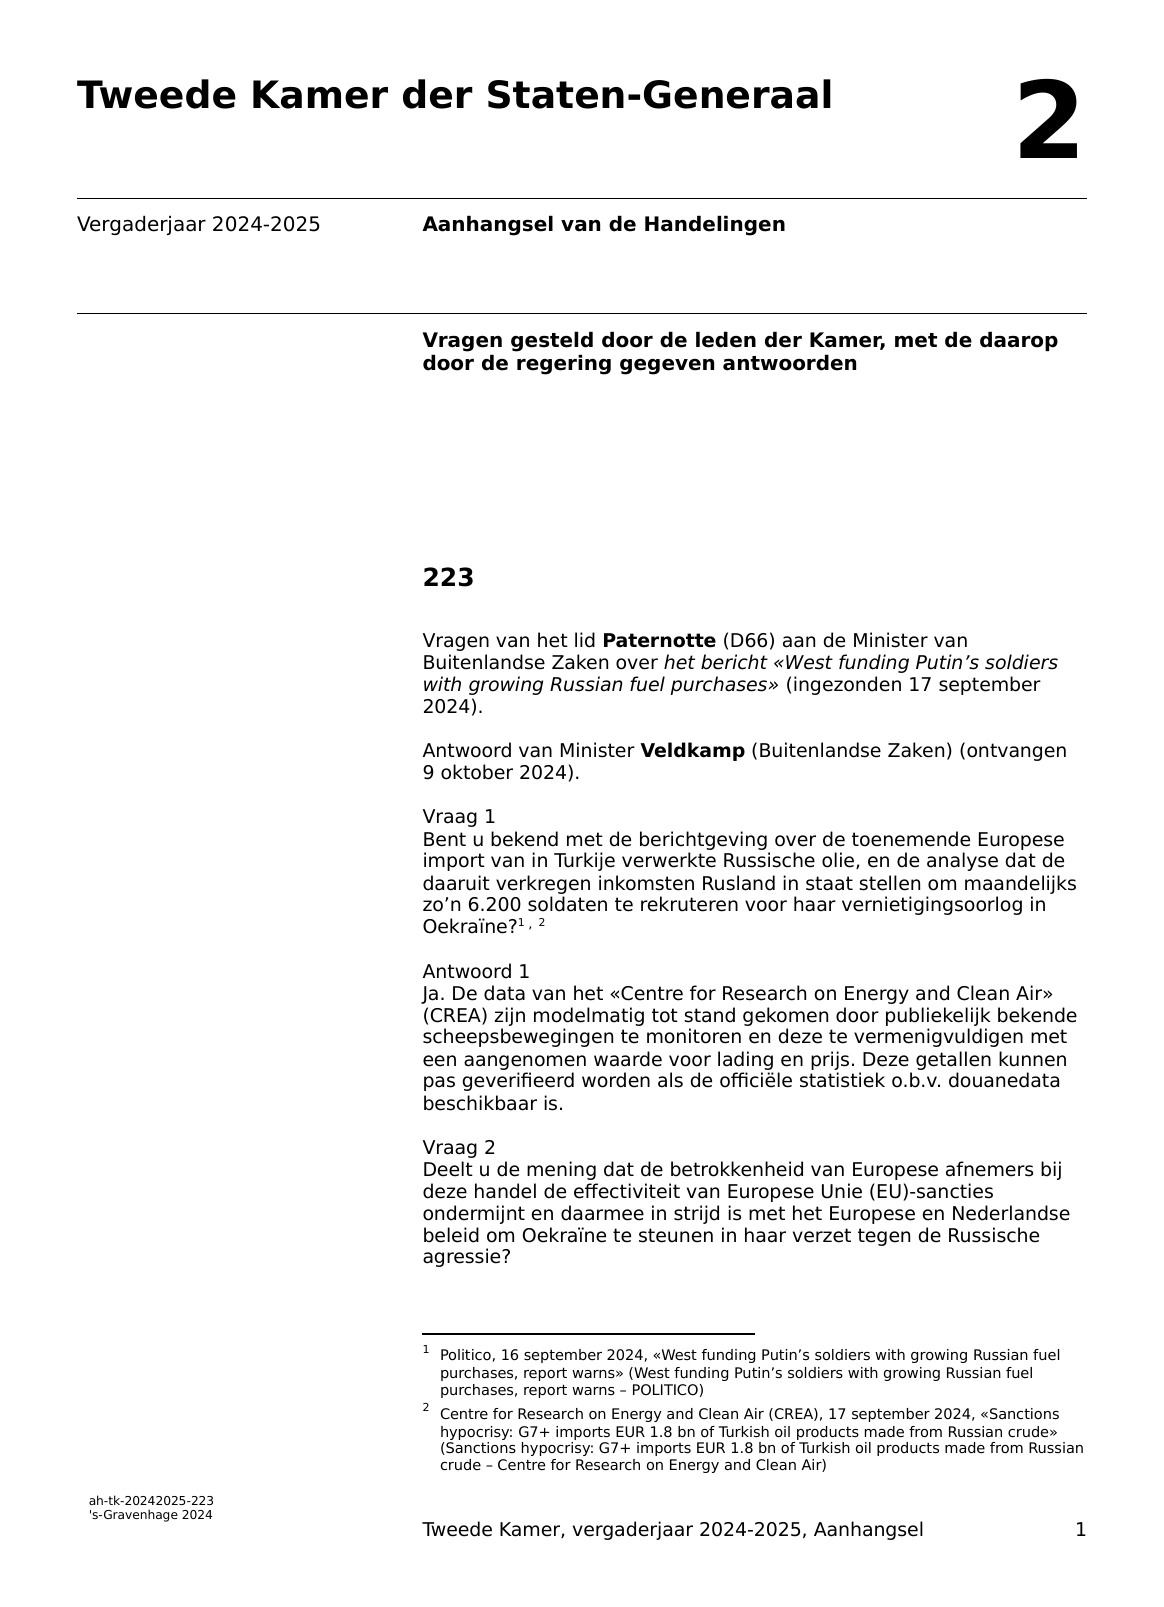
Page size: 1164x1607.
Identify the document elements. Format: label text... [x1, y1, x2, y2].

table_cell Aanhangsel van de Handelingen [422, 199, 1087, 313]
table_header Tweede Kamer der Staten-Generaal [77, 59, 886, 198]
text Vragen van het lid Paternotte (D66) aan de Minister van Buitenlandse Zaken over het bericht «West funding Putin’s soldiers with growing Russian fuel purchases» (ingezonden 17 september 2024). [422, 630, 1087, 718]
text Antwoord 1 [422, 961, 1087, 982]
text Deelt u de mening dat de betrokkenheid van Europese afnemers bij deze handel de effectiviteit van Europese Unie (EU)-sancties ondermijnt en daarmee in strijd is met het Europese en Nederlandse beleid om Oekraïne te steunen in haar verzet tegen de Russische agressie? [422, 1158, 1087, 1268]
table_cell Vragen gesteld door de leden der Kamer, met de daarop door de regering gegeven antwoorden [422, 314, 1087, 375]
text 223 [422, 563, 1087, 592]
text Antwoord van Minister Veldkamp (Buitenlandse Zaken) (ontvangen 9 oktober 2024). [422, 740, 1087, 784]
table_header 2 [886, 59, 1087, 198]
text Ja. De data van het «Centre for Research on Energy and Clean Air» (CREA) zijn modelmatig tot stand gekomen door publiekelijk bekende scheepsbewegingen te monitoren en deze te vermenigvuldigen met een aangenomen waarde voor lading en prijs. Deze getallen kunnen pas geverifieerd worden als de officiële statistiek o.b.v. douanedata beschikbaar is. [422, 982, 1087, 1114]
text Vraag 1 [422, 806, 1087, 828]
table_cell [77, 314, 422, 375]
text Vraag 2 [422, 1137, 1087, 1158]
text Centre for Research on Energy and Clean Air (CREA), 17 september 2024, «Sanctions hypocrisy: G7+ imports EUR 1.8 bn of Turkish oil products made from Russian crude» (Sanctions hypocrisy: G7+ imports EUR 1.8 bn of Turkish oil products made from Russian crude – Centre for Research on Energy and Clean Air) [422, 1402, 1087, 1474]
table_cell Vergaderjaar 2024-2025 [77, 199, 422, 313]
text Bent u bekend met de berichtgeving over de toenemende Europese import van in Turkije verwerkte Russische olie, en de analyse dat de daaruit verkregen inkomsten Rusland in staat stellen om maandelijks zo’n 6.200 soldaten te rekruteren voor haar vernietigingsoorlog in Oekraïne?, [422, 828, 1087, 938]
text ah-tk-20242025-223 [88, 1494, 323, 1508]
text 's-Gravenhage 2024 [88, 1508, 323, 1522]
text Politico, 16 september 2024, «West funding Putin’s soldiers with growing Russian fuel purchases, report warns» (West funding Putin’s soldiers with growing Russian fuel purchases, report warns – POLITICO) [422, 1343, 1087, 1399]
